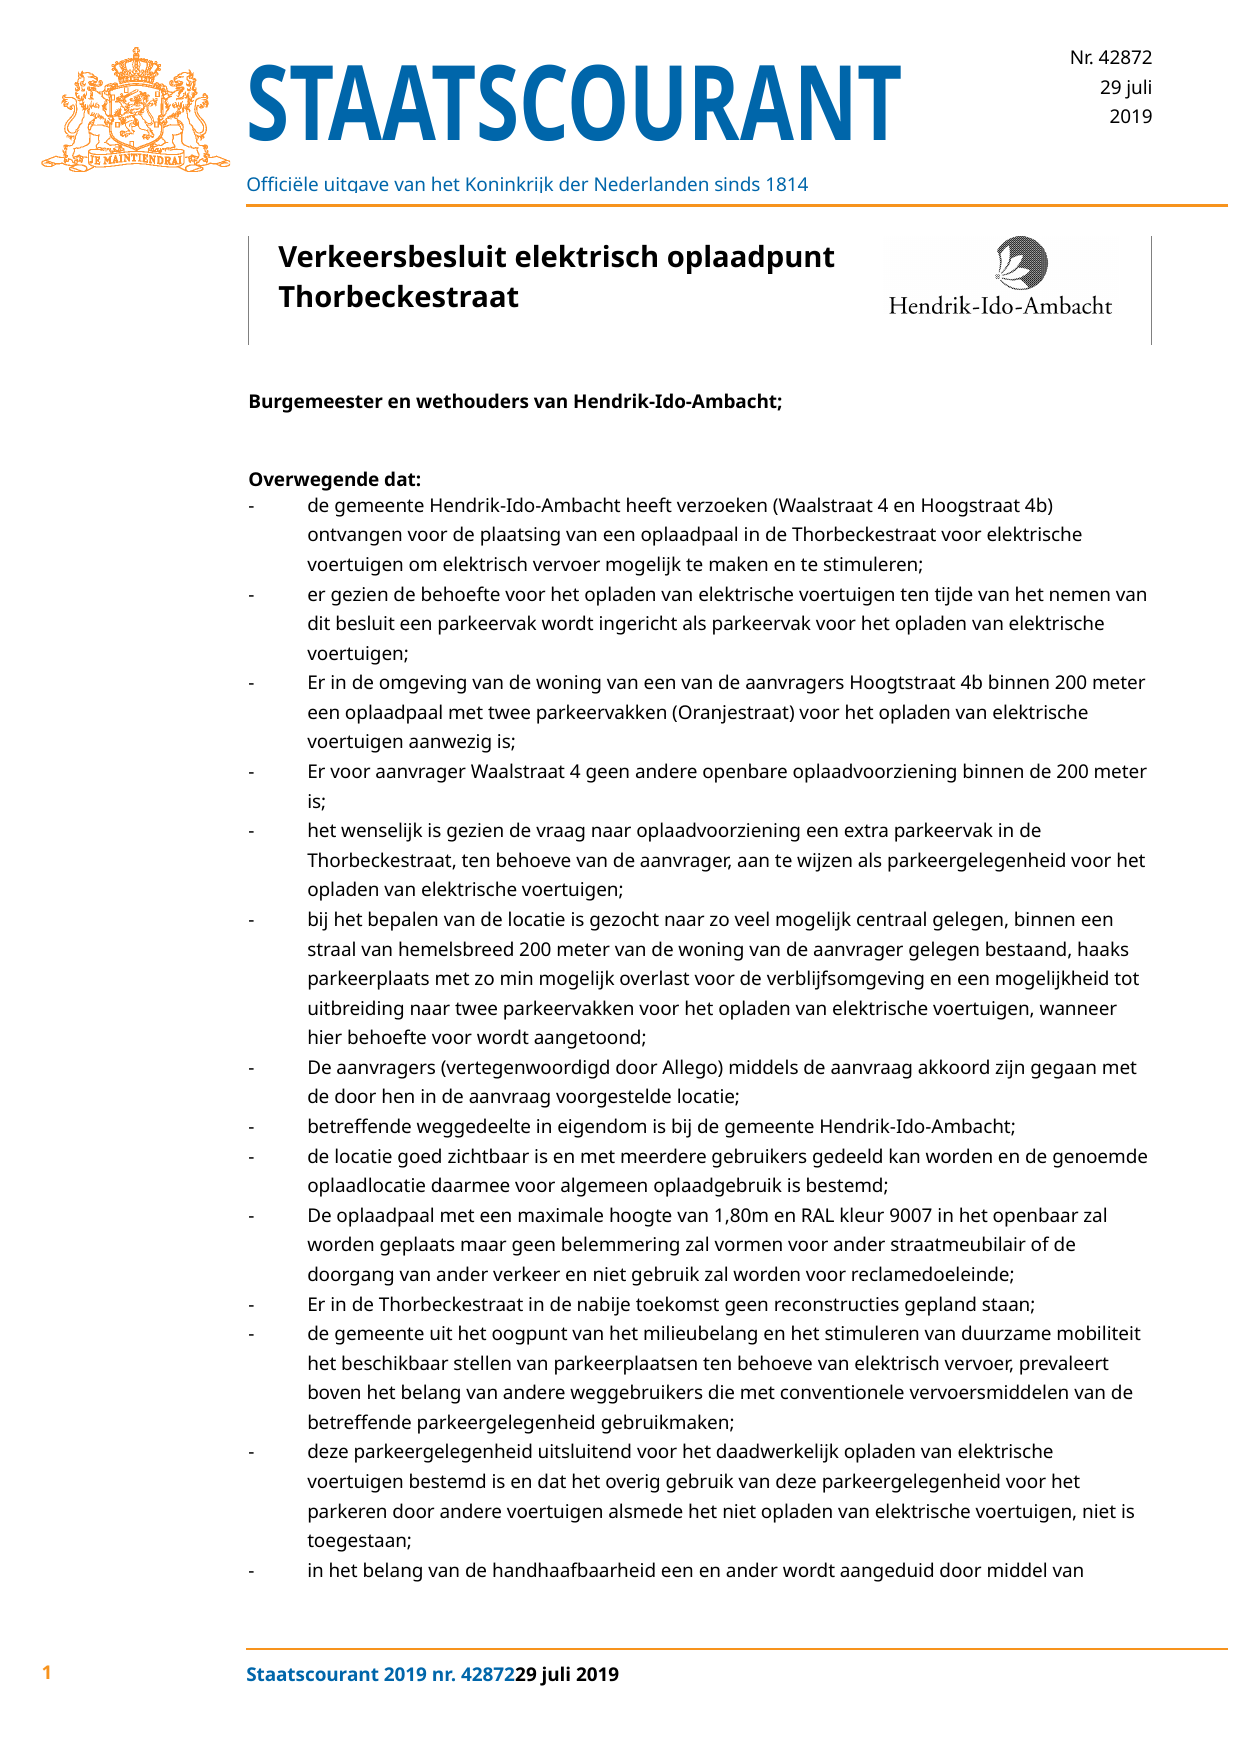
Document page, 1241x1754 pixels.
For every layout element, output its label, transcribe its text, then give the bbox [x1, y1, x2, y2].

table_header Verkeersbesluit elektrisch oplaadpunt Thorbeckestraat [249, 236, 850, 345]
table_header [850, 236, 1151, 345]
list Er in de omgeving van de woning van een van de aanvragers Hoogtstraat 4b binnen 200 meter een oplaadpaal met twee parkeervakken (Oranjestraat) voor het opladen van elektrische voertuigen aanwezig is; [248, 669, 1152, 754]
list De oplaadpaal met een maximale hoogte van 1,80m en RAL kleur 9007 in het openbaar zal worden geplaats maar geen belemmering zal vormen voor ander straatmeubilair of de doorgang van ander verkeer en niet gebruik zal worden voor reclamedoeleinde; [248, 1202, 1152, 1287]
list De aanvragers (vertegenwoordigd door Allego) middels de aanvraag akkoord zijn gegaan met de door hen in de aanvraag voorgestelde locatie; [248, 1054, 1152, 1109]
list de locatie goed zichtbaar is en met meerdere gebruikers gedeeld kan worden en de genoemde oplaadlocatie daarmee voor algemeen oplaadgebruik is bestemd; [248, 1143, 1152, 1198]
list het wenselijk is gezien de vraag naar oplaadvoorziening een extra parkeervak in de Thorbeckestraat, ten behoeve van de aanvrager, aan te wijzen als parkeergelegenheid voor het opladen van elektrische voertuigen; [248, 817, 1152, 902]
picture [882, 236, 1119, 314]
list bij het bepalen van de locatie is gezocht naar zo veel mogelijk centraal gelegen, binnen een straal van hemelsbreed 200 meter van de woning van de aanvrager gelegen bestaand, haaks parkeerplaats met zo min mogelijk overlast voor de verblijfsomgeving en een mogelijkheid tot uitbreiding naar twee parkeervakken voor het opladen van elektrische voertuigen, wanneer hier behoefte voor wordt aangetoond; [248, 906, 1152, 1050]
list in het belang van de handhaafbaarheid een en ander wordt aangeduid door middel van [248, 1557, 1152, 1583]
list betreffende weggedeelte in eigendom is bij de gemeente Hendrik-Ido-Ambacht; [248, 1113, 1152, 1139]
text Burgemeester en wethouders van Hendrik-Ido-Ambacht; [248, 388, 1152, 413]
list de gemeente Hendrik-Ido-Ambacht heeft verzoeken (Waalstraat 4 en Hoogstraat 4b) ontvangen voor de plaatsing van een oplaadpaal in de Thorbeckestraat voor elektrische voertuigen om elektrisch vervoer mogelijk te maken en te stimuleren; [248, 492, 1152, 577]
list Er voor aanvrager Waalstraat 4 geen andere openbare oplaadvoorziening binnen de 200 meter is; [248, 758, 1152, 814]
text Overwegende dat: [248, 466, 1152, 492]
list Er in de Thorbeckestraat in de nabije toekomst geen reconstructies gepland staan; [248, 1291, 1152, 1317]
picture [41, 47, 231, 172]
list deze parkeergelegenheid uitsluitend voor het daadwerkelijk opladen van elektrische voertuigen bestemd is en dat het overig gebruik van deze parkeergelegenheid voor het parkeren door andere voertuigen alsmede het niet opladen van elektrische voertuigen, niet is toegestaan; [248, 1439, 1152, 1553]
list er gezien de behoefte voor het opladen van elektrische voertuigen ten tijde van het nemen van dit besluit een parkeervak wordt ingericht als parkeervak voor het opladen van elektrische voertuigen; [248, 581, 1152, 666]
list de gemeente uit het oogpunt van het milieubelang en het stimuleren van duurzame mobiliteit het beschikbaar stellen van parkeerplaatsen ten behoeve van elektrisch vervoer, prevaleert boven het belang van andere weggebruikers die met conventionele vervoersmiddelen van de betreffende parkeergelegenheid gebruikmaken; [248, 1320, 1152, 1435]
